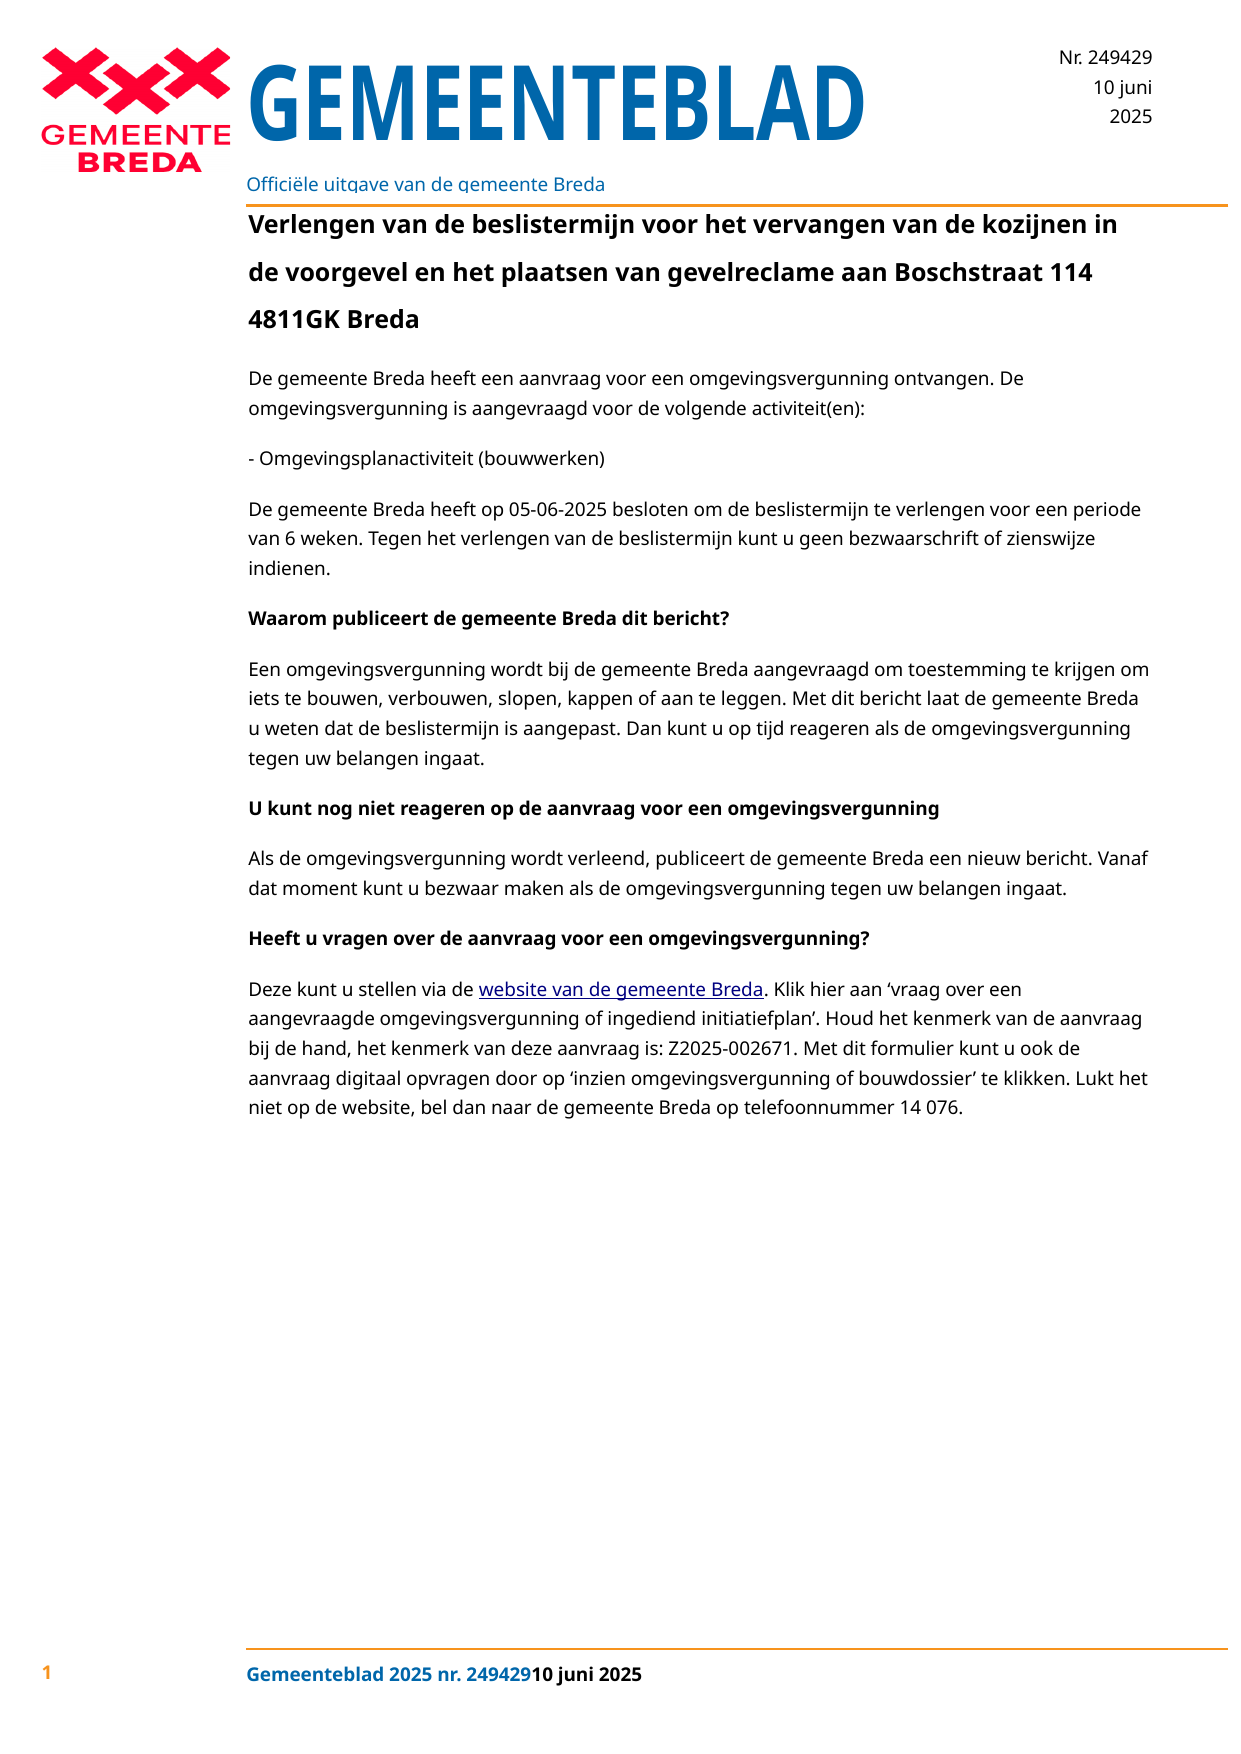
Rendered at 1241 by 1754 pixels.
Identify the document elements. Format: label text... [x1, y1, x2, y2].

picture [41, 47, 231, 172]
text De gemeente Breda heeft op 05-06-2025 besloten om de beslistermijn te verlengen voor een periode van 6 weken. Tegen het verlengen van de beslistermijn kunt u geen bezwaarschrift of zienswijze indienen. [248, 496, 1152, 581]
text Een omgevingsvergunning wordt bij de gemeente Breda aangevraagd om toestemming te krijgen om iets te bouwen, verbouwen, slopen, kappen of aan te leggen. Met dit bericht laat de gemeente Breda u weten dat de beslistermijn is aangepast. Dan kunt u op tijd reageren als de omgevingsvergunning tegen uw belangen ingaat. [248, 656, 1152, 770]
text Deze kunt u stellen via de website van de gemeente Breda. Klik hier aan ‘vraag over een aangevraagde omgevingsvergunning of ingediend initiatiefplan’. Houd het kenmerk van de aanvraag bij de hand, het kenmerk van deze aanvraag is: Z2025-002671. Met dit formulier kunt u ook de aanvraag digitaal opvragen door op ‘inzien omgevingsvergunning of bouwdossier’ te klikken. Lukt het niet op de website, bel dan naar de gemeente Breda op telefoonnummer 14 076. [248, 976, 1152, 1120]
text Als de omgevingsvergunning wordt verleend, publiceert de gemeente Breda een nieuw bericht. Vanaf dat moment kunt u bezwaar maken als de omgevingsvergunning tegen uw belangen ingaat. [248, 846, 1152, 901]
text Verlengen van de beslistermijn voor het vervangen van de kozijnen in de voorgevel en het plaatsen van gevelreclame aan Boschstraat 114 4811GK Breda [248, 207, 1152, 336]
text Waarom publiceert de gemeente Breda dit bericht? [248, 606, 1152, 631]
text - Omgevingsplanactiviteit (bouwwerken) [248, 446, 1152, 471]
text Heeft u vragen over de aanvraag voor een omgevingsvergunning? [248, 926, 1152, 951]
text De gemeente Breda heeft een aanvraag voor een omgevingsvergunning ontvangen. De omgevingsvergunning is aangevraagd voor de volgende activiteit(en): [248, 366, 1152, 421]
text U kunt nog niet reageren op de aanvraag voor een omgevingsvergunning [248, 795, 1152, 821]
